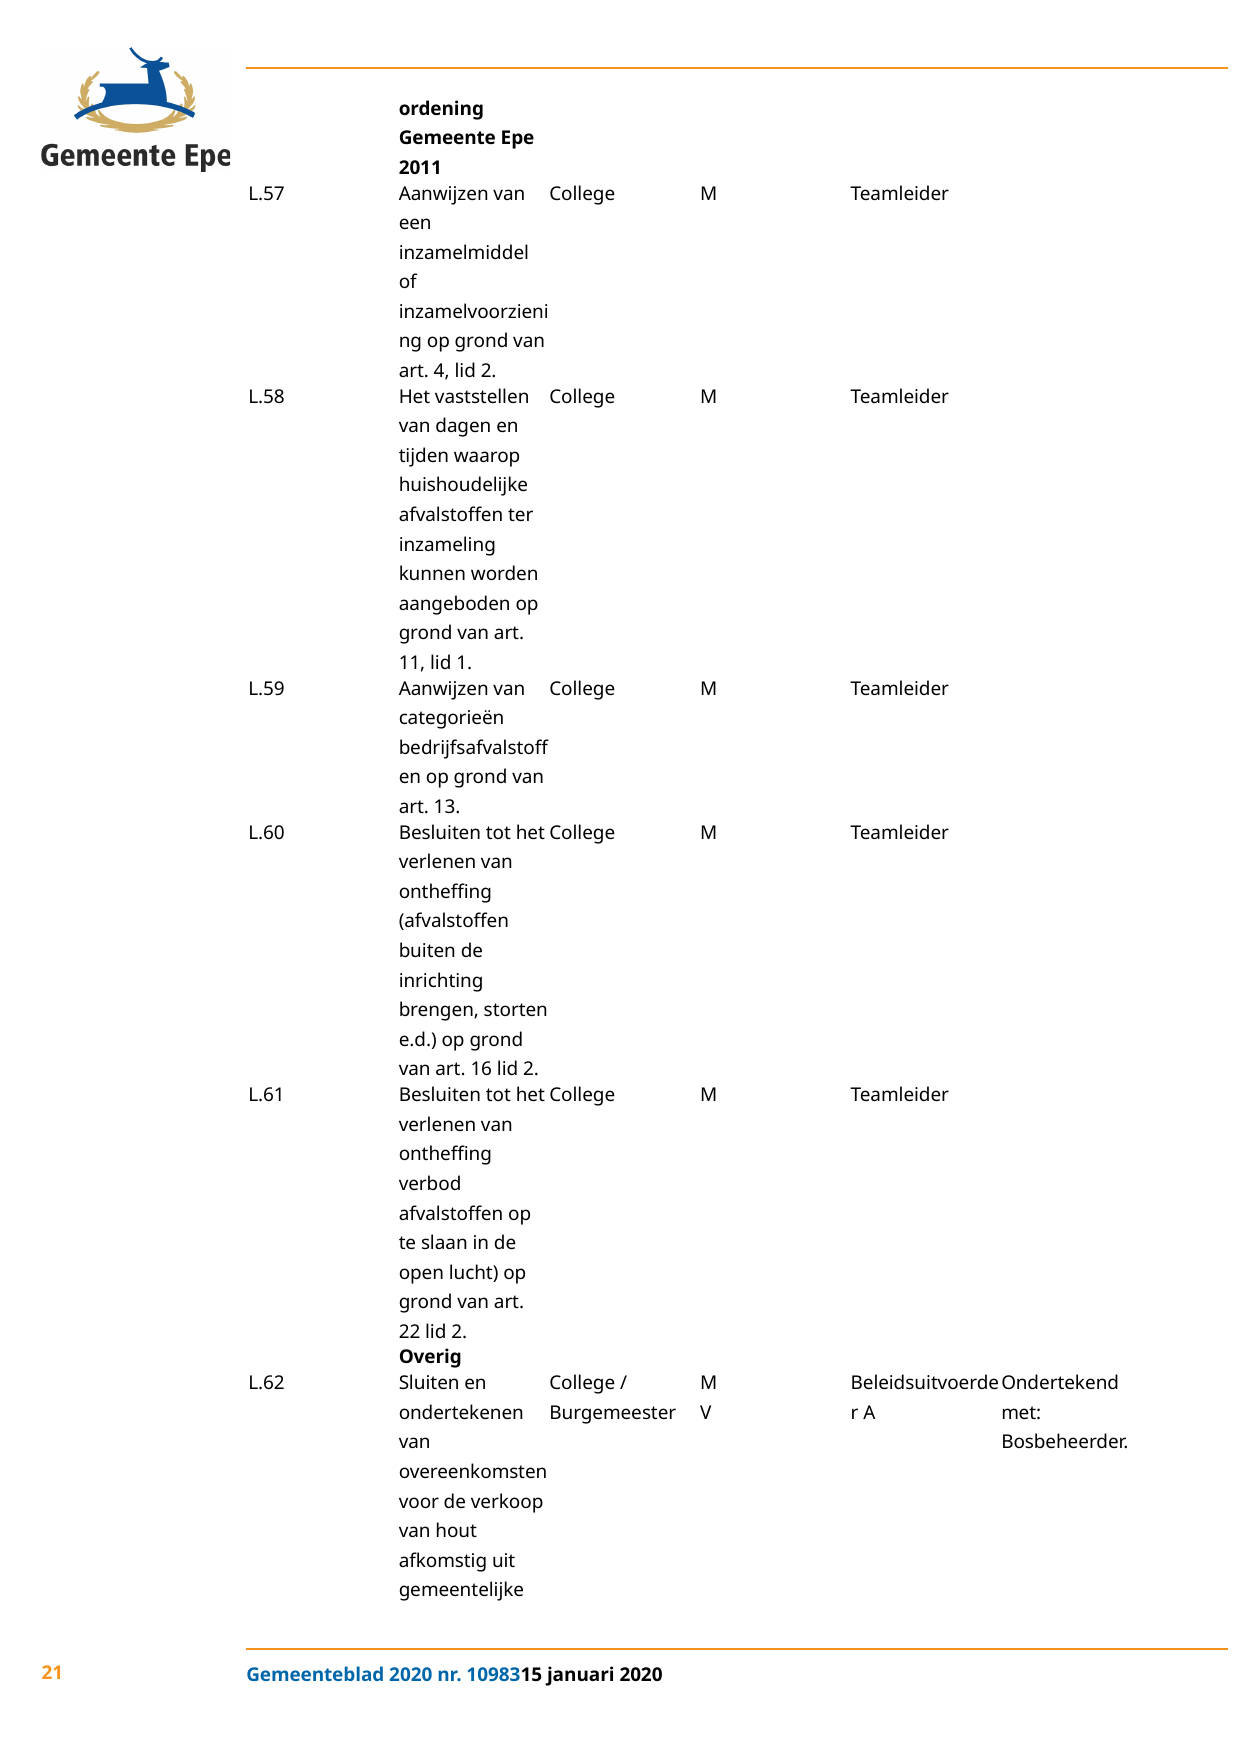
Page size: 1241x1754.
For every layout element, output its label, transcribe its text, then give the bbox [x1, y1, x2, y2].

table_cell Sluiten en ondertekenen van overeenkomsten voor de verkoop van hout afkomstig uit gemeentelijke [399, 1370, 549, 1602]
table_cell Teamleider [850, 1081, 1001, 1344]
table_cell College [549, 180, 700, 383]
table_cell [700, 1344, 850, 1369]
table_cell [1001, 95, 1152, 180]
table_cell L.57 [248, 180, 398, 383]
table_cell [248, 1344, 398, 1369]
table_cell College / Burgemeester [549, 1370, 700, 1602]
table_cell [1001, 1081, 1152, 1344]
table_cell Besluiten tot het verlenen van ontheffing (afvalstoffen buiten de inrichting brengen, storten e.d.) op grond van art. 16 lid 2. [399, 819, 549, 1081]
table_cell [549, 1344, 700, 1369]
table_cell [850, 1344, 1001, 1369]
table_cell Besluiten tot het verlenen van ontheffing verbod afvalstoffen op te slaan in de open lucht) op grond van art. 22 lid 2. [399, 1081, 549, 1344]
table_cell College [549, 819, 700, 1081]
table_cell L.61 [248, 1081, 398, 1344]
table_cell Het vaststellen van dagen en tijden waarop huishoudelijke afvalstoffen ter inzameling kunnen worden aangeboden op grond van art. 11, lid 1. [399, 383, 549, 675]
table_cell [850, 95, 1001, 180]
table_cell Teamleider [850, 675, 1001, 819]
table_cell Teamleider [850, 383, 1001, 675]
table_cell [1001, 1344, 1152, 1369]
table_cell L.59 [248, 675, 398, 819]
table_cell Ondertekend met: Bosbeheerder. [1001, 1370, 1152, 1602]
table_cell Aanwijzen van een inzamelmiddel of inzamelvoorziening op grond van art. 4, lid 2. [399, 180, 549, 383]
table_cell M V [700, 1370, 850, 1602]
table_cell Teamleider [850, 819, 1001, 1081]
table_cell M [700, 819, 850, 1081]
table_cell M [700, 180, 850, 383]
table_cell L.60 [248, 819, 398, 1081]
table_cell [1001, 675, 1152, 819]
table_cell Beleidsuitvoerder A [850, 1370, 1001, 1602]
table_cell [1001, 383, 1152, 675]
table_cell Overig [399, 1344, 549, 1369]
table_cell College [549, 1081, 700, 1344]
table_cell College [549, 675, 700, 819]
table_cell [248, 95, 398, 180]
table_cell [700, 95, 850, 180]
table_cell Aanwijzen van categorieën bedrijfsafvalstoffen op grond van art. 13. [399, 675, 549, 819]
table_cell M [700, 383, 850, 675]
table_cell M [700, 1081, 850, 1344]
table_cell L.62 [248, 1370, 398, 1602]
table_cell M [700, 675, 850, 819]
table_cell [1001, 180, 1152, 383]
table_cell [1001, 819, 1152, 1081]
table_cell ordening Gemeente Epe 2011 [399, 95, 549, 180]
table_cell L.58 [248, 383, 398, 675]
picture [41, 47, 231, 172]
table_cell College [549, 383, 700, 675]
table_cell [549, 95, 700, 180]
table_cell Teamleider [850, 180, 1001, 383]
